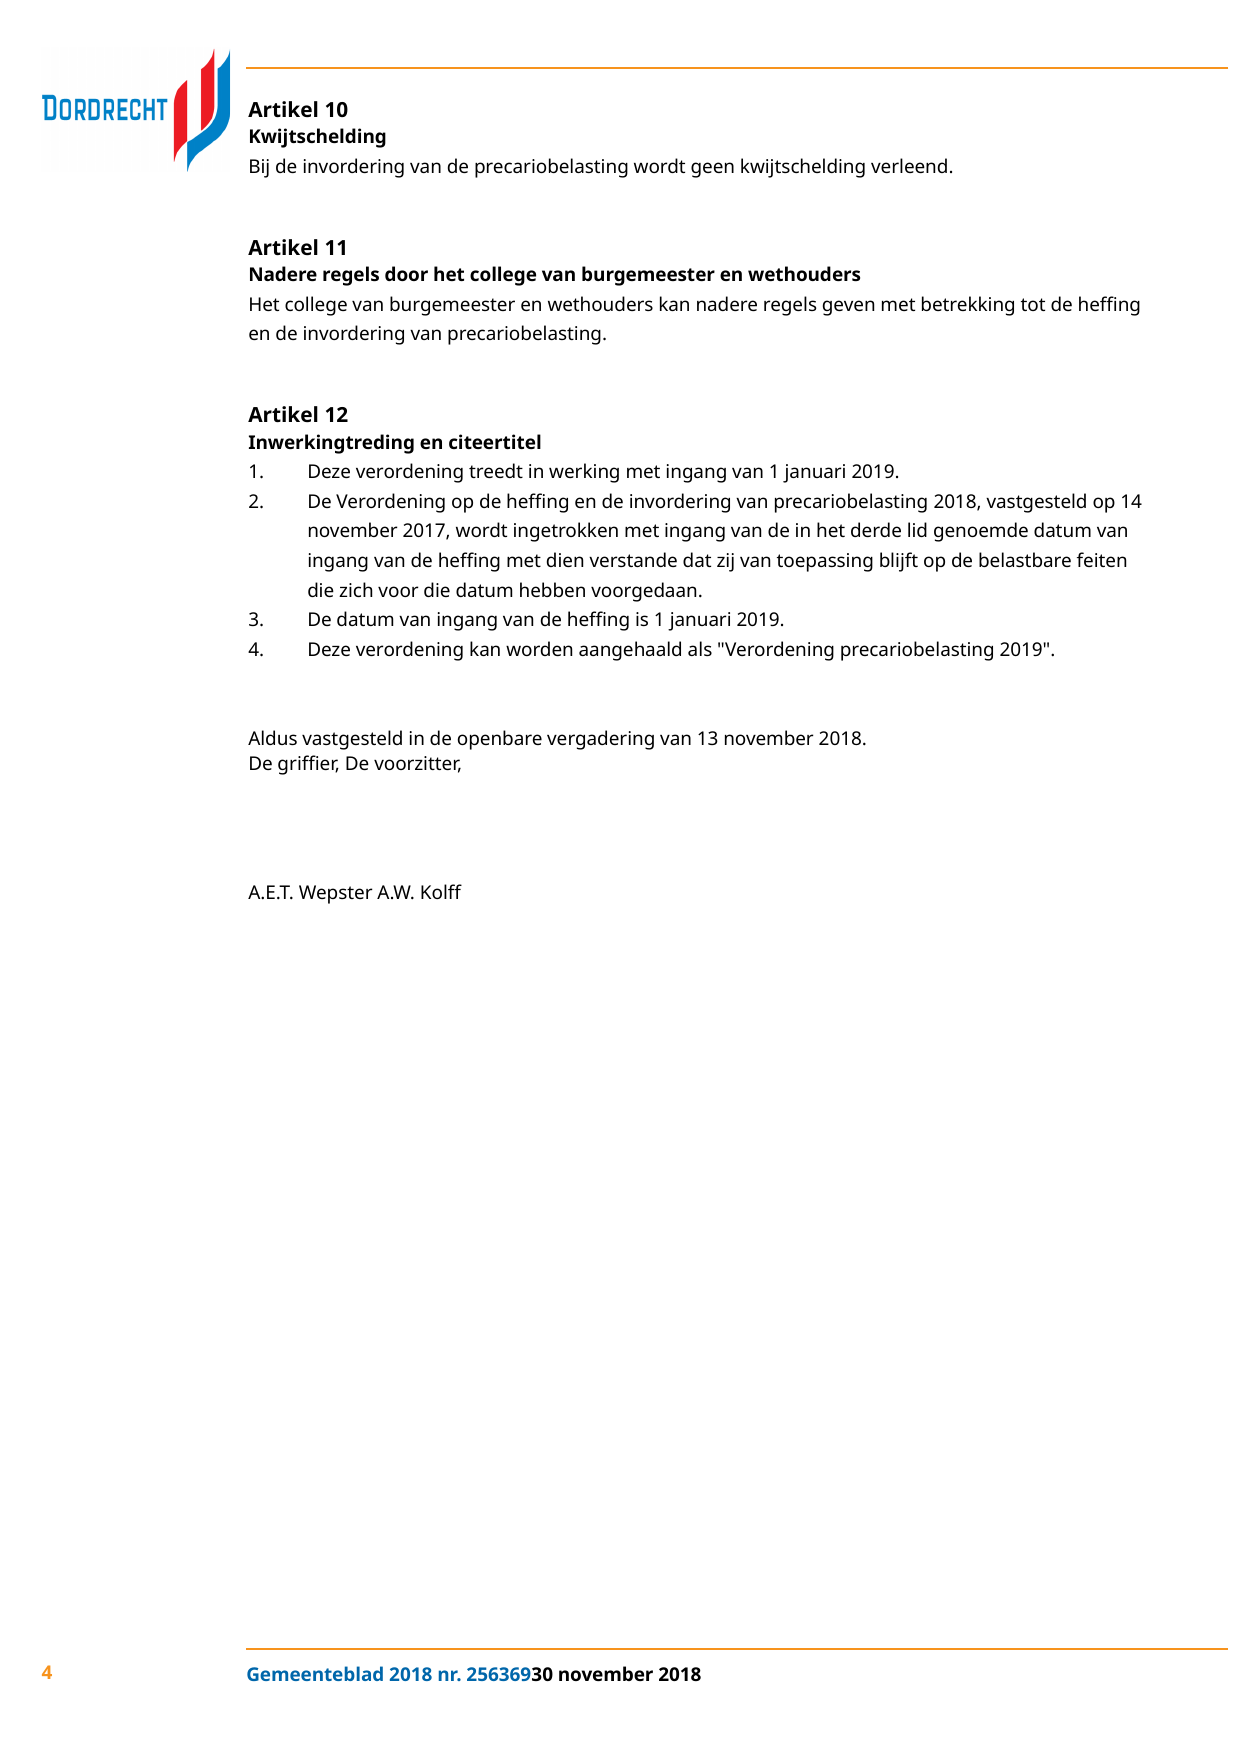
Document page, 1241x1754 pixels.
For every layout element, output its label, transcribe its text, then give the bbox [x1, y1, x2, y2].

text Inwerkingtreding en citeertitel [248, 429, 1152, 454]
text Artikel 11 [248, 233, 1152, 261]
list De Verordening op de heffing en de invordering van precariobelasting 2018, vastgesteld op 14 november 2017, wordt ingetrokken met ingang van de in het derde lid genoemde datum van ingang van de heffing met dien verstande dat zij van toepassing blijft op de belastbare feiten die zich voor die datum hebben voorgedaan. [248, 488, 1152, 602]
list Deze verordening kan worden aangehaald als "Verordening precariobelasting 2019". [248, 636, 1152, 662]
text Kwijtschelding [248, 123, 1152, 149]
text Aldus vastgesteld in de openbare vergadering van 13 november 2018. [248, 725, 1152, 750]
picture [41, 47, 231, 172]
text Bij de invordering van de precariobelasting wordt geen kwijtschelding verleend. [248, 153, 1152, 178]
text De griffier, De voorzitter, [248, 750, 1152, 776]
text A.E.T. Wepster A.W. Kolff [248, 879, 1152, 905]
text Artikel 10 [248, 95, 1152, 123]
text Artikel 12 [248, 400, 1152, 429]
text Het college van burgemeester en wethouders kan nadere regels geven met betrekking tot de heffing en de invordering van precariobelasting. [248, 291, 1152, 346]
text Nadere regels door het college van burgemeester en wethouders [248, 261, 1152, 287]
list Deze verordening treedt in werking met ingang van 1 januari 2019. [248, 458, 1152, 484]
list De datum van ingang van de heffing is 1 januari 2019. [248, 606, 1152, 632]
